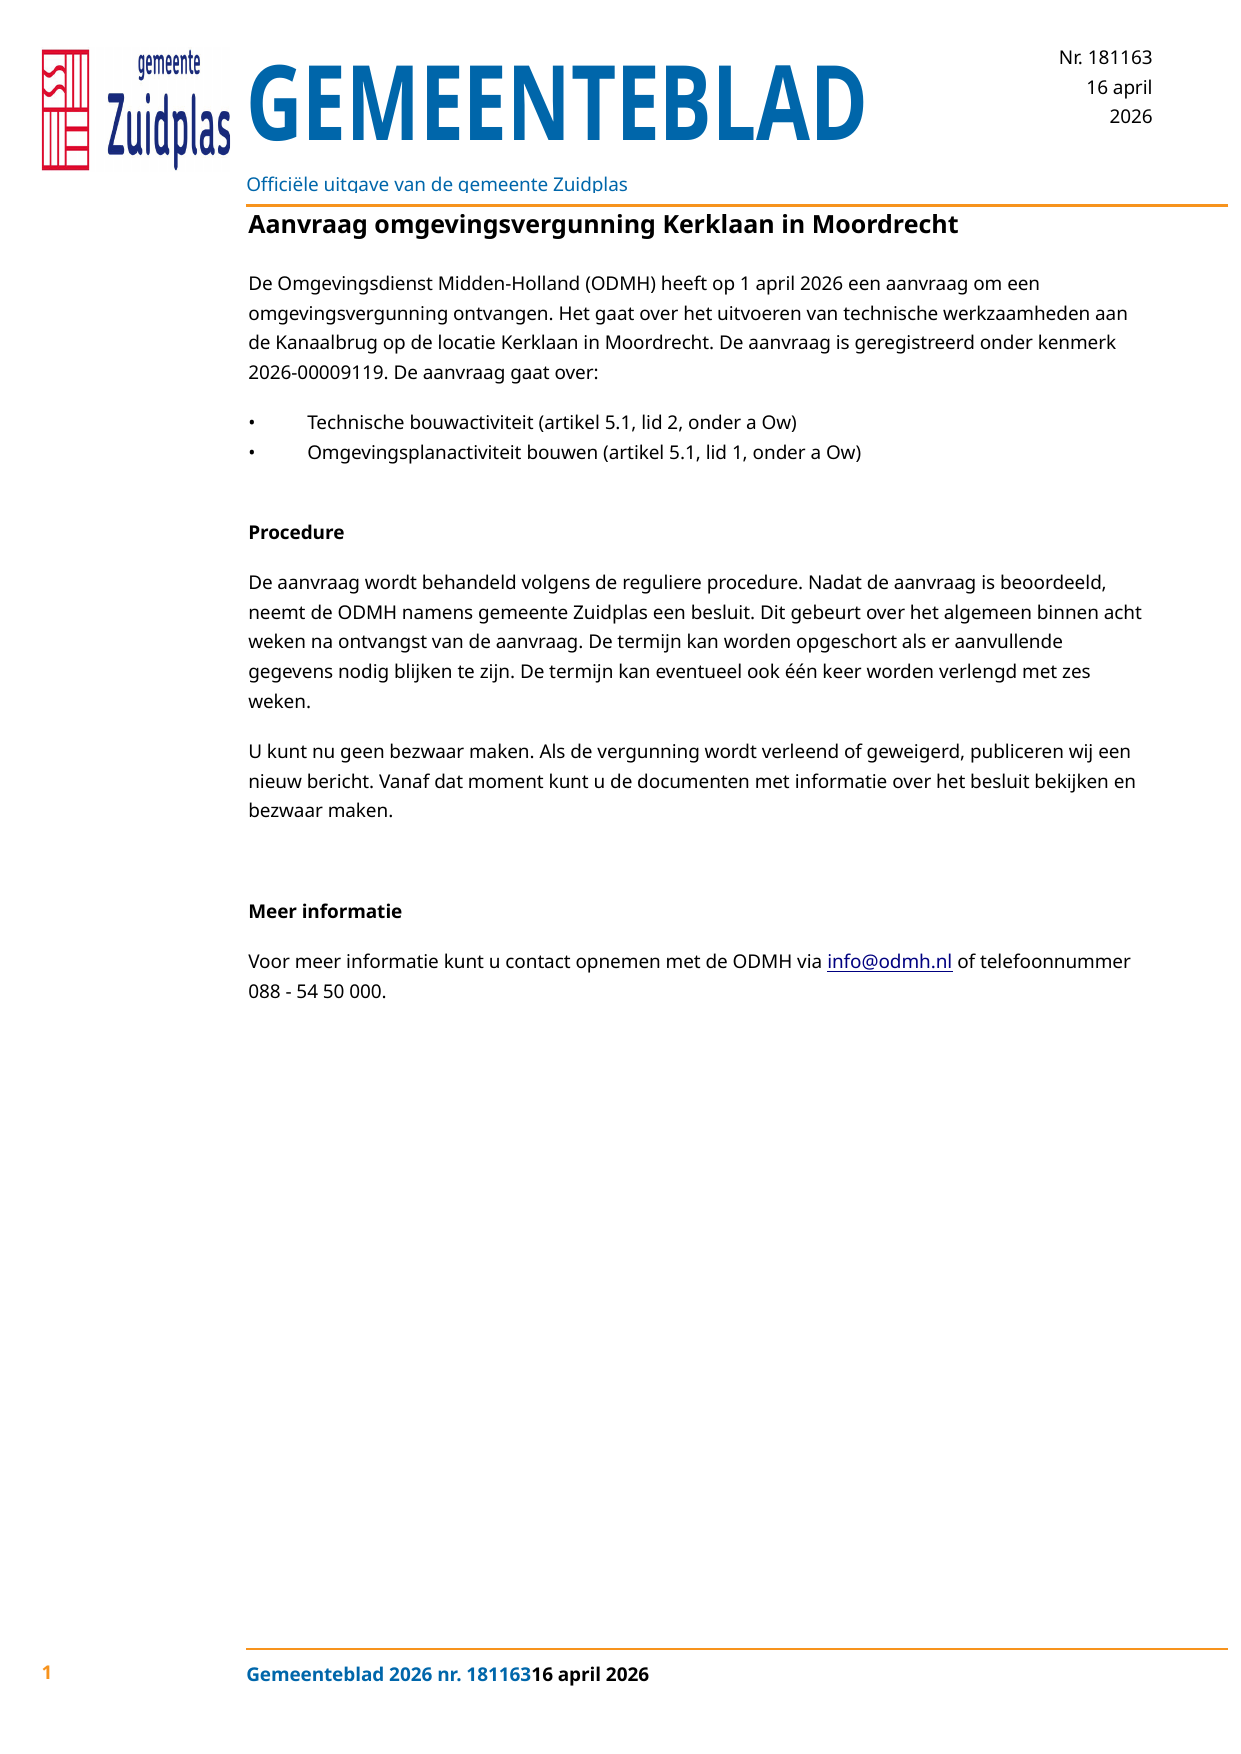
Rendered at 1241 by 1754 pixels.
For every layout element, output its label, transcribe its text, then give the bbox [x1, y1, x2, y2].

text Meer informatie [248, 898, 1152, 924]
text U kunt nu geen bezwaar maken. Als de vergunning wordt verleend of geweigerd, publiceren wij een nieuw bericht. Vanaf dat moment kunt u de documenten met informatie over het besluit bekijken en bezwaar maken. [248, 738, 1152, 823]
text De aanvraag wordt behandeld volgens de reguliere procedure. Nadat de aanvraag is beoordeeld, neemt de ODMH namens gemeente Zuidplas een besluit. Dit gebeurt over het algemeen binnen acht weken na ontvangst van de aanvraag. De termijn kan worden opgeschort als er aanvullende gegevens nodig blijken te zijn. De termijn kan eventueel ook één keer worden verlengd met zes weken. [248, 569, 1152, 713]
text Aanvraag omgevingsvergunning Kerklaan in Moordrecht [248, 207, 1152, 241]
text Procedure [248, 519, 1152, 545]
text Voor meer informatie kunt u contact opnemen met de ODMH via info@odmh.nl of telefoonnummer 088 - 54 50 000. [248, 949, 1152, 1004]
list Omgevingsplanactiviteit bouwen (artikel 5.1, lid 1, onder a Ow) [248, 439, 1152, 465]
list Technische bouwactiviteit (artikel 5.1, lid 2, onder a Ow) [248, 409, 1152, 435]
text De Omgevingsdienst Midden-Holland (ODMH) heeft op 1 april 2026 een aanvraag om een omgevingsvergunning ontvangen. Het gaat over het uitvoeren van technische werkzaamheden aan de Kanaalbrug op de locatie Kerklaan in Moordrecht. De aanvraag is geregistreerd onder kenmerk 2026-00009119. De aanvraag gaat over: [248, 270, 1152, 385]
picture [41, 47, 231, 172]
